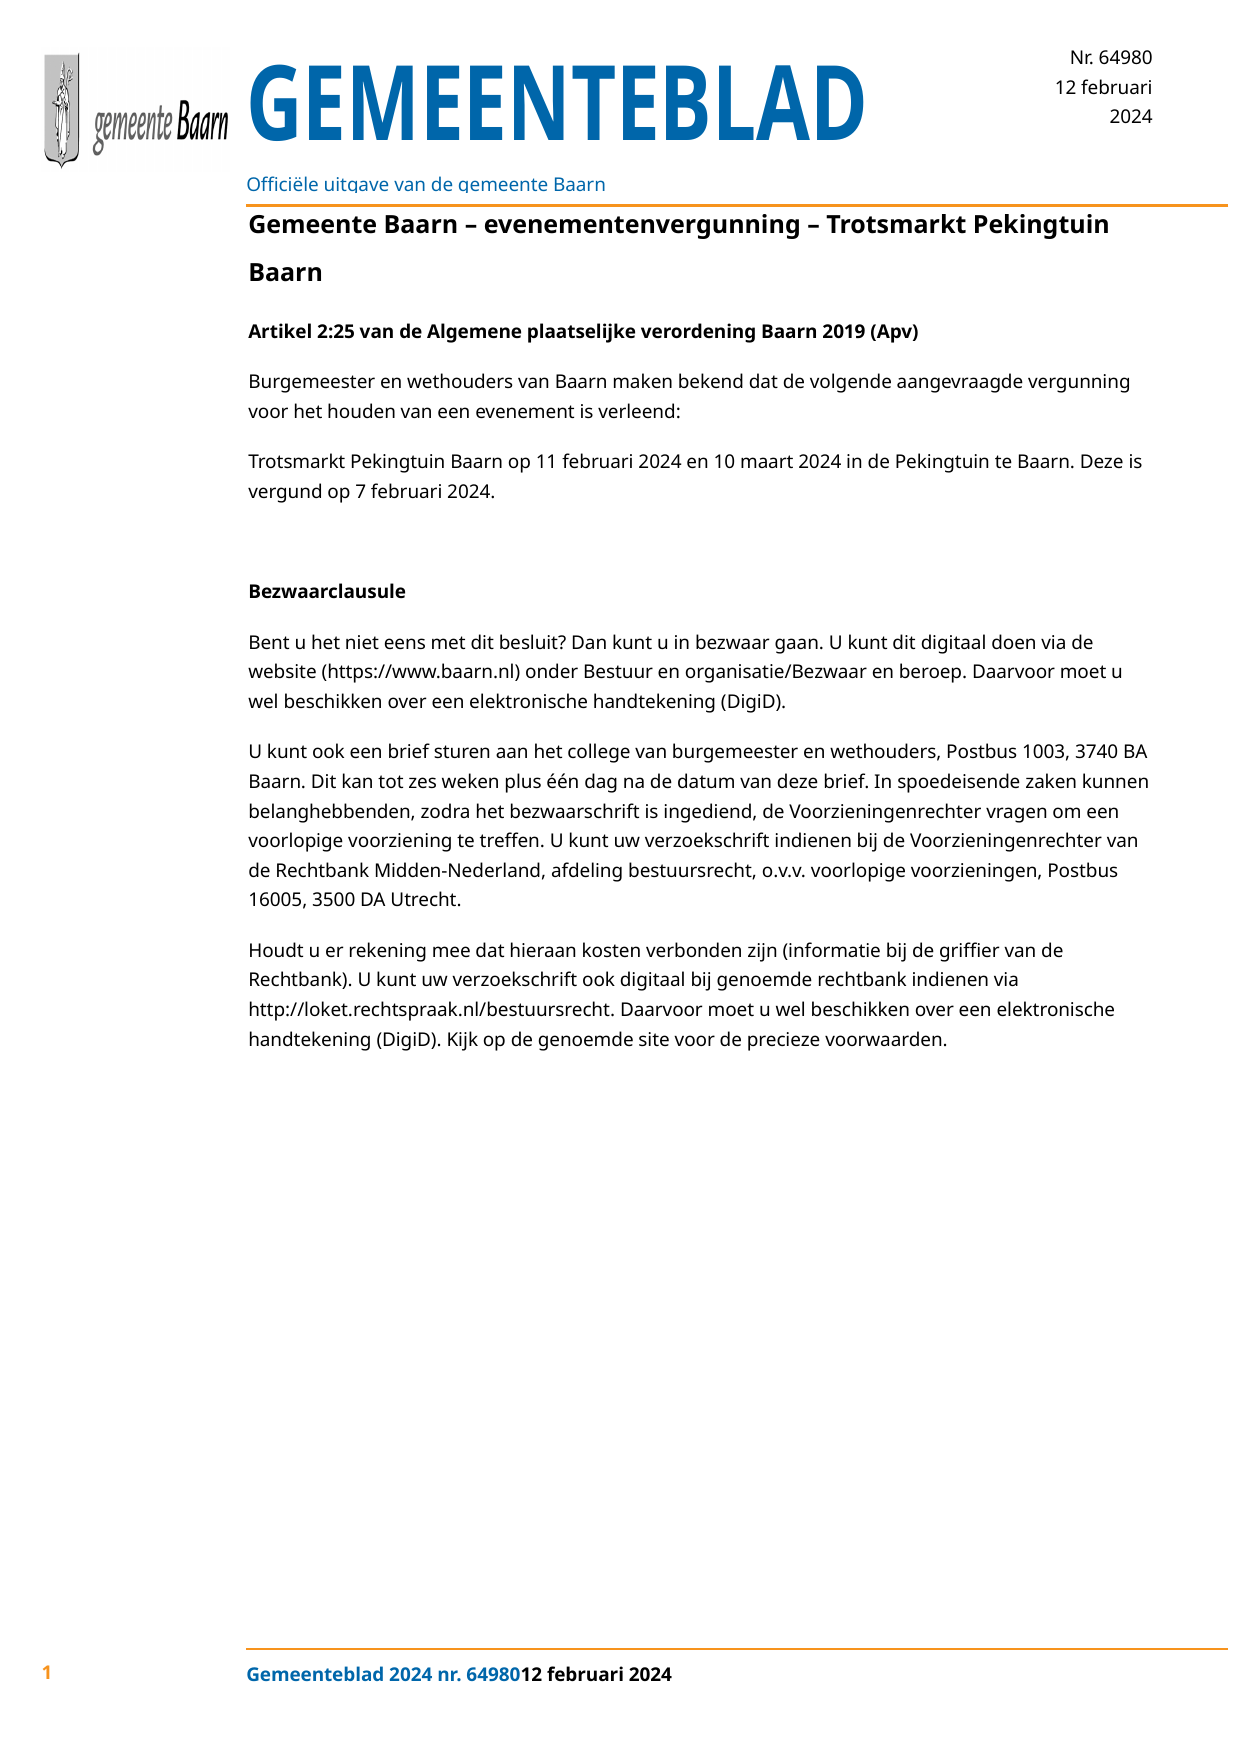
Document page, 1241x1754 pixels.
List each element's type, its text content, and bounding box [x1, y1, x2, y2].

picture [41, 47, 231, 172]
text Gemeente Baarn – evenementenvergunning – Trotsmarkt Pekingtuin Baarn [248, 207, 1152, 288]
text U kunt ook een brief sturen aan het college van burgemeester en wethouders, Postbus 1003, 3740 BA Baarn. Dit kan tot zes weken plus één dag na de datum van deze brief. In spoedeisende zaken kunnen belanghebbenden, zodra het bezwaarschrift is ingediend, de Voorzieningenrechter vragen om een voorlopige voorziening te treffen. U kunt uw verzoekschrift indienen bij de Voorzieningenrechter van de Rechtbank Midden-Nederland, afdeling bestuursrecht, o.v.v. voorlopige voorzieningen, Postbus 16005, 3500 DA Utrecht. [248, 739, 1152, 912]
text Burgemeester en wethouders van Baarn maken bekend dat de volgende aangevraagde vergunning voor het houden van een evenement is verleend: [248, 368, 1152, 424]
text Bezwaarclausule [248, 579, 1152, 604]
text Houdt u er rekening mee dat hieraan kosten verbonden zijn (informatie bij de griffier van de Rechtbank). U kunt uw verzoekschrift ook digitaal bij genoemde rechtbank indienen via http://loket.rechtspraak.nl/bestuursrecht. Daarvoor moet u wel beschikken over een elektronische handtekening (DigiD). Kijk op de genoemde site voor de precieze voorwaarden. [248, 937, 1152, 1052]
text Trotsmarkt Pekingtuin Baarn op 11 februari 2024 en 10 maart 2024 in de Pekingtuin te Baarn. Deze is vergund op 7 februari 2024. [248, 448, 1152, 504]
text Artikel 2:25 van de Algemene plaatselijke verordening Baarn 2019 (Apv) [248, 318, 1152, 344]
text Bent u het niet eens met dit besluit? Dan kunt u in bezwaar gaan. U kunt dit digitaal doen via de website (https://www.baarn.nl) onder Bestuur en organisatie/Bezwaar en beroep. Daarvoor moet u wel beschikken over een elektronische handtekening (DigiD). [248, 629, 1152, 714]
